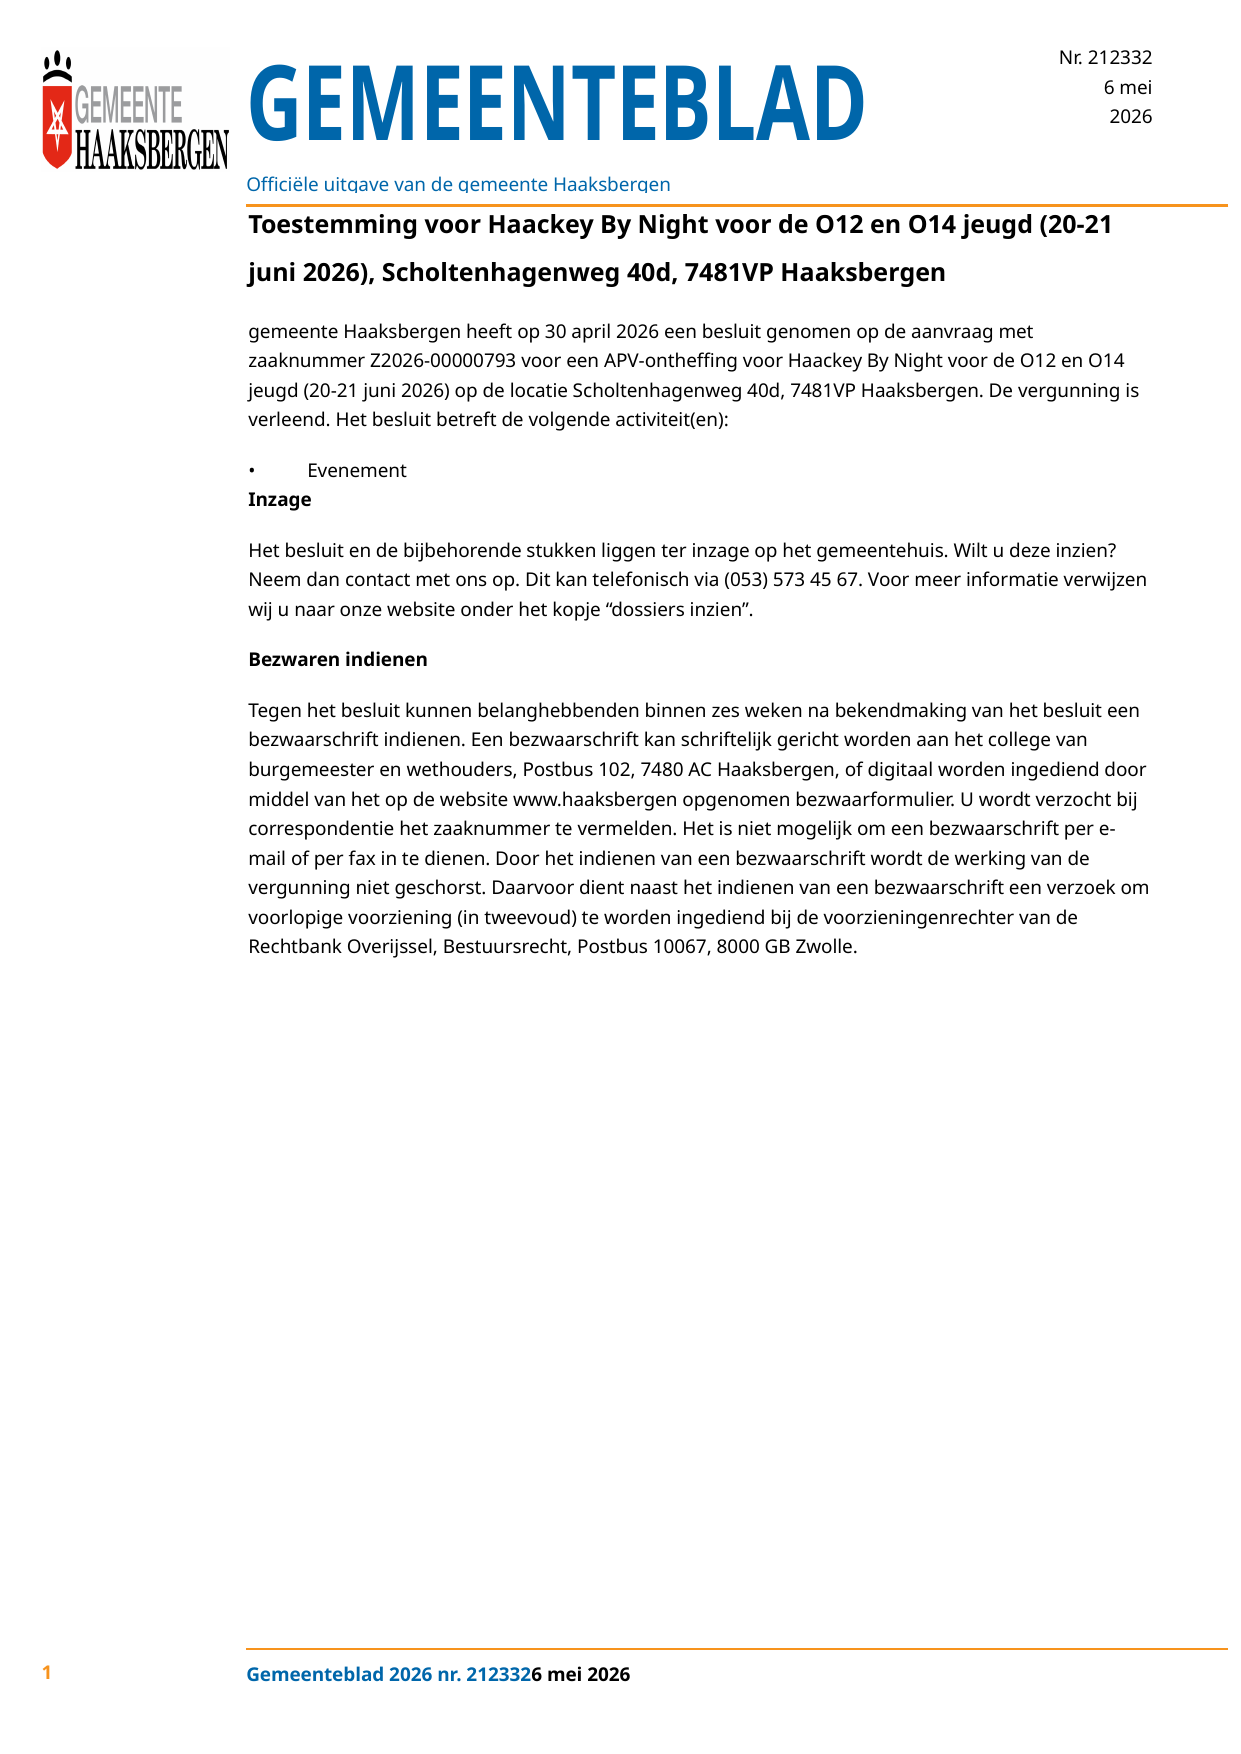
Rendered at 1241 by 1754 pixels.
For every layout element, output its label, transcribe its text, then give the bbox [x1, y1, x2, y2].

picture [41, 47, 231, 172]
text Inzage [248, 487, 1152, 512]
text gemeente Haaksbergen heeft op 30 april 2026 een besluit genomen op de aanvraag met zaaknummer Z2026-00000793 voor een APV-ontheffing voor Haackey By Night voor de O12 en O14 jeugd (20-21 juni 2026) op de locatie Scholtenhagenweg 40d, 7481VP Haaksbergen. De vergunning is verleend. Het besluit betreft de volgende activiteit(en): [248, 318, 1152, 432]
text Bezwaren indienen [248, 647, 1152, 672]
list Evenement [248, 457, 1152, 483]
text Het besluit en de bijbehorende stukken liggen ter inzage op het gemeentehuis. Wilt u deze inzien? Neem dan contact met ons op. Dit kan telefonisch via (053) 573 45 67. Voor meer informatie verwijzen wij u naar onze website onder het kopje “dossiers inzien”. [248, 537, 1152, 622]
text Toestemming voor Haackey By Night voor de O12 en O14 jeugd (20-21 juni 2026), Scholtenhagenweg 40d, 7481VP Haaksbergen [248, 207, 1152, 288]
text Tegen het besluit kunnen belanghebbenden binnen zes weken na bekendmaking van het besluit een bezwaarschrift indienen. Een bezwaarschrift kan schriftelijk gericht worden aan het college van burgemeester en wethouders, Postbus 102, 7480 AC Haaksbergen, of digitaal worden ingediend door middel van het op de website www.haaksbergen opgenomen bezwaarformulier. U wordt verzocht bij correspondentie het zaaknummer te vermelden. Het is niet mogelijk om een bezwaarschrift per e-mail of per fax in te dienen. Door het indienen van een bezwaarschrift wordt de werking van de vergunning niet geschorst. Daarvoor dient naast het indienen van een bezwaarschrift een verzoek om voorlopige voorziening (in tweevoud) te worden ingediend bij de voorzieningenrechter van de Rechtbank Overijssel, Bestuursrecht, Postbus 10067, 8000 GB Zwolle. [248, 697, 1152, 959]
